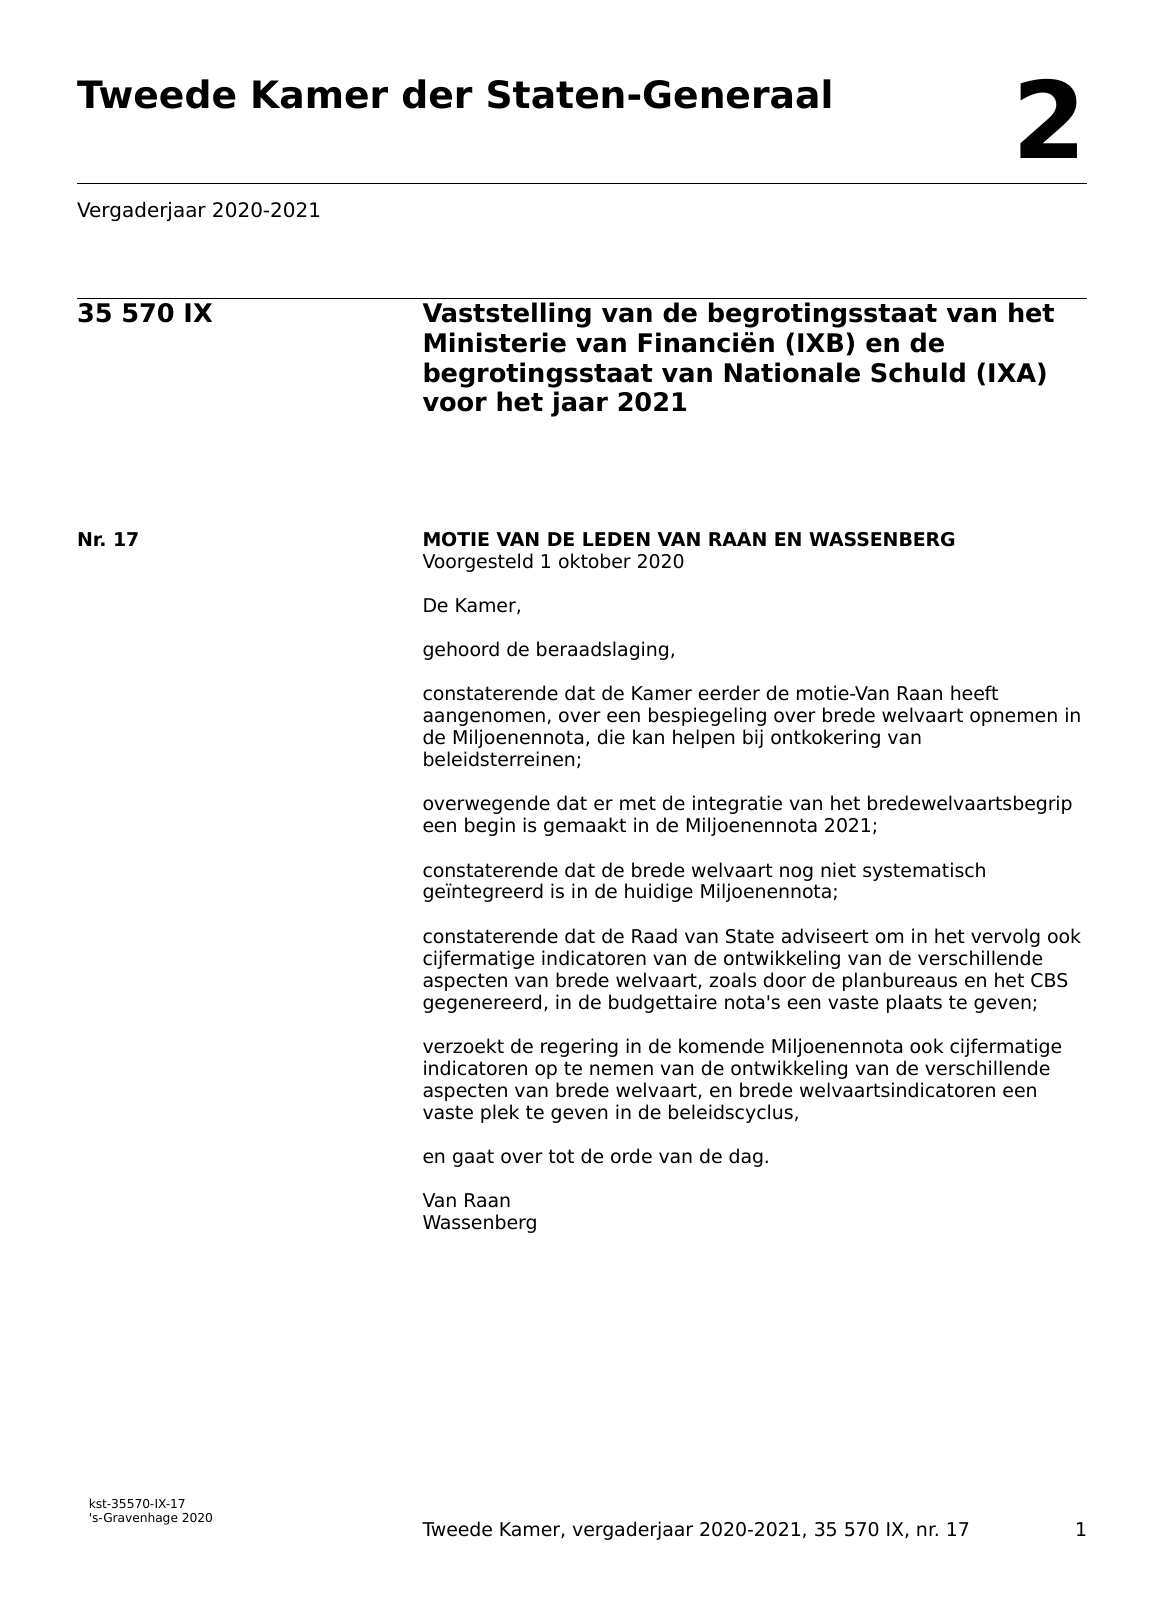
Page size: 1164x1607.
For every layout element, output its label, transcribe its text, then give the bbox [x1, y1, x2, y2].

text De Kamer, [422, 595, 1087, 617]
text en gaat over tot de orde van de dag. [422, 1146, 1087, 1168]
text Wassenberg [422, 1212, 1087, 1234]
text constaterende dat de Raad van State adviseert om in het vervolg ook cijfermatige indicatoren van de ontwikkeling van de verschillende aspecten van brede welvaart, zoals door de planbureaus en het CBS gegenereerd, in de budgettaire nota's een vaste plaats te geven; [422, 926, 1087, 1013]
text overwegende dat er met de integratie van het bredewelvaartsbegrip een begin is gemaakt in de Miljoenennota 2021; [422, 793, 1087, 837]
text constaterende dat de Kamer eerder de motie-Van Raan heeft aangenomen, over een bespiegeling over brede welvaart opnemen in de Miljoenennota, die kan helpen bij ontkokering van beleidsterreinen; [422, 683, 1087, 771]
table_header 2 [886, 59, 1087, 183]
subtitle Nr. 17 MOTIE VAN DE LEDEN VAN RAAN EN WASSENBERG [77, 529, 1087, 551]
text Van Raan [422, 1190, 1087, 1212]
text kst-35570-IX-17 [88, 1497, 323, 1511]
text gehoord de beraadslaging, [422, 639, 1087, 661]
text constaterende dat de brede welvaart nog niet systematisch geïntegreerd is in de huidige Miljoenennota; [422, 859, 1087, 903]
subtitle 35 570 IX Vaststelling van de begrotingsstaat van het Ministerie van Financiën (IXB) en de begrotingsstaat van Nationale Schuld (IXA) voor het jaar 2021 [77, 299, 1087, 418]
text verzoekt de regering in de komende Miljoenennota ook cijfermatige indicatoren op te nemen van de ontwikkeling van de verschillende aspecten van brede welvaart, en brede welvaartsindicatoren een vaste plek te geven in de beleidscyclus, [422, 1036, 1087, 1124]
table_cell Vergaderjaar 2020-2021 [77, 184, 1087, 298]
text Voorgesteld 1 oktober 2020 [422, 551, 1087, 573]
table_header Tweede Kamer der Staten-Generaal [77, 59, 886, 183]
text 's-Gravenhage 2020 [88, 1511, 323, 1525]
